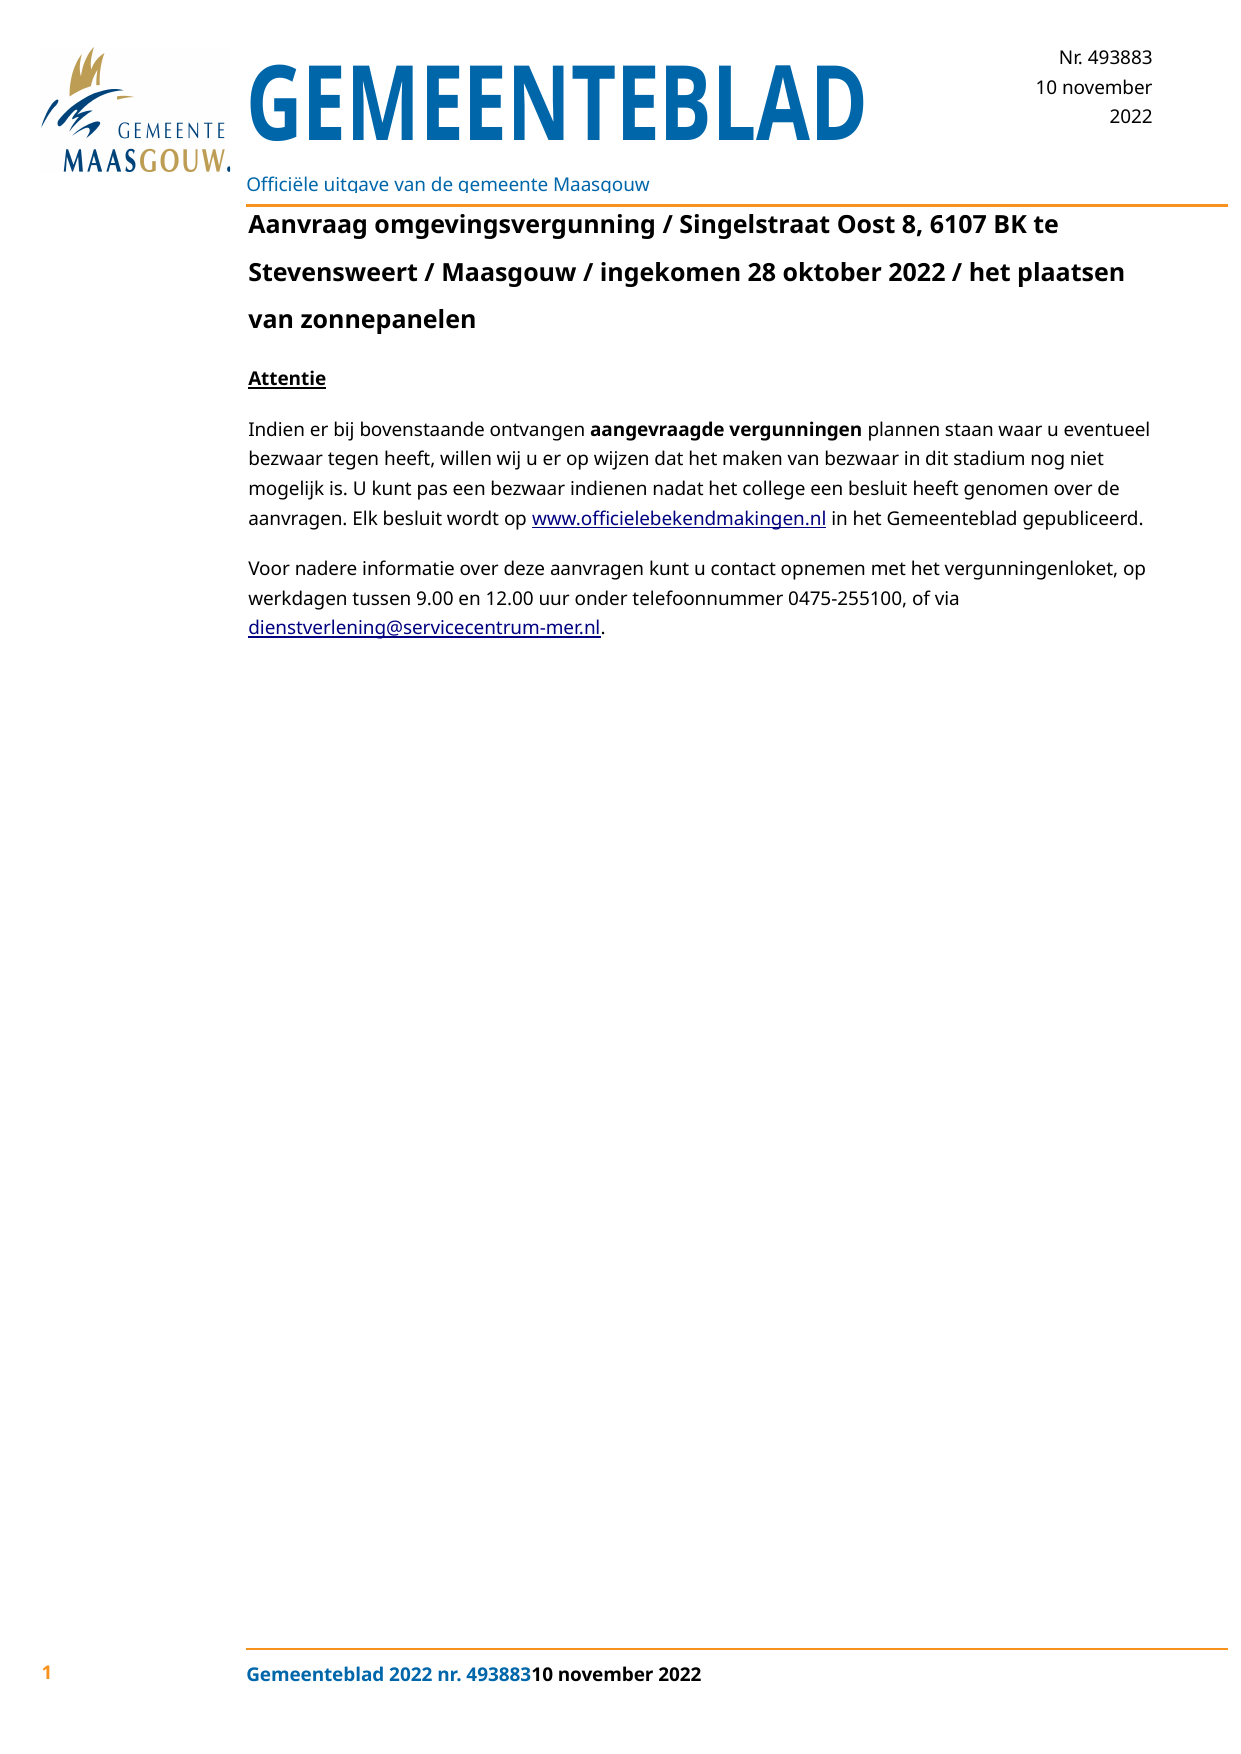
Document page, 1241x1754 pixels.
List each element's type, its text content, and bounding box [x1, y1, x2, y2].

text Indien er bij bovenstaande ontvangen aangevraagde vergunningen plannen staan waar u eventueel bezwaar tegen heeft, willen wij u er op wijzen dat het maken van bezwaar in dit stadium nog niet mogelijk is. U kunt pas een bezwaar indienen nadat het college een besluit heeft genomen over de aanvragen. Elk besluit wordt op www.officielebekendmakingen.nl in het Gemeenteblad gepubliceerd. [248, 416, 1152, 530]
text Attentie [248, 366, 1152, 391]
text Voor nadere informatie over deze aanvragen kunt u contact opnemen met het vergunningenloket, op werkdagen tussen 9.00 en 12.00 uur onder telefoonnummer 0475-255100, of via dienstverlening@servicecentrum-mer.nl. [248, 555, 1152, 640]
picture [41, 47, 231, 172]
text Aanvraag omgevingsvergunning / Singelstraat Oost 8, 6107 BK te Stevensweert / Maasgouw / ingekomen 28 oktober 2022 / het plaatsen van zonnepanelen [248, 207, 1152, 336]
